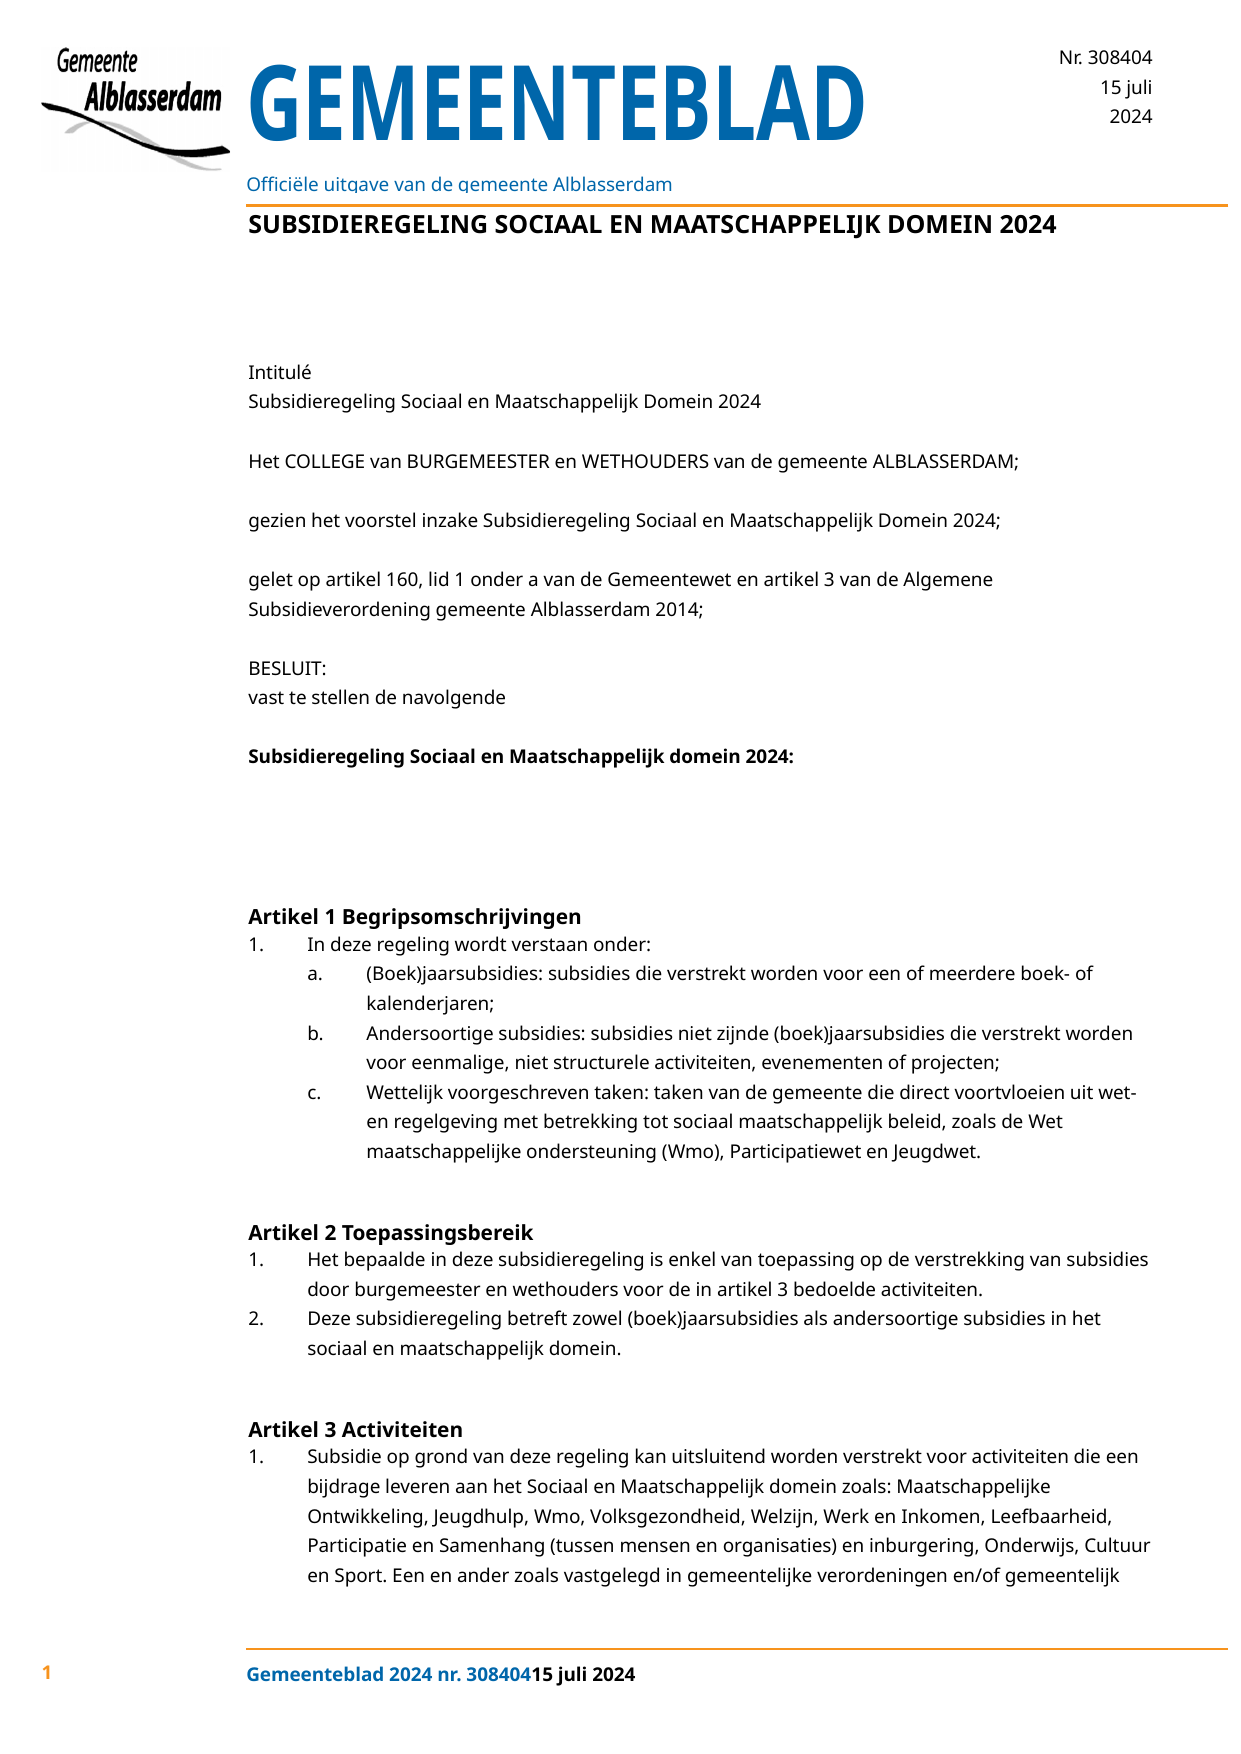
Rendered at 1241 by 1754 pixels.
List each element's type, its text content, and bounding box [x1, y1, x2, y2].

list Het bepaalde in deze subsidieregeling is enkel van toepassing op de verstrekking van subsidies door burgemeester en wethouders voor de in artikel 3 bedoelde activiteiten. [248, 1246, 1152, 1302]
text vast te stellen de navolgende [248, 684, 1152, 710]
list Andersoortige subsidies: subsidies niet zijnde (boek)jaarsubsidies die verstrekt worden voor eenmalige, niet structurele activiteiten, evenementen of projecten; [307, 1020, 1152, 1075]
list Subsidie op grond van deze regeling kan uitsluitend worden verstrekt voor activiteiten die een bijdrage leveren aan het Sociaal en Maatschappelijk domein zoals: Maatschappelijke Ontwikkeling, Jeugdhulp, Wmo, Volksgezondheid, Welzijn, Werk en Inkomen, Leefbaarheid, Participatie en Samenhang (tussen mensen en organisaties) en inburgering, Onderwijs, Cultuur en Sport. Een en ander zoals vastgelegd in gemeentelijke verordeningen en/of gemeentelijk [248, 1444, 1152, 1588]
list (Boek)jaarsubsidies: subsidies die verstrekt worden voor een of meerdere boek- of kalenderjaren; [307, 961, 1152, 1016]
text Intitulé [248, 359, 1152, 385]
text Subsidieregeling Sociaal en Maatschappelijk domein 2024: [248, 744, 1152, 769]
text BESLUIT: [248, 655, 1152, 681]
picture [41, 47, 231, 172]
text Artikel 3 Activiteiten [248, 1415, 1152, 1444]
text Artikel 1 Begripsomschrijvingen [248, 902, 1152, 931]
list Deze subsidieregeling betreft zowel (boek)jaarsubsidies als andersoortige subsidies in het sociaal en maatschappelijk domein. [248, 1306, 1152, 1361]
text Artikel 2 Toepassingsbereik [248, 1218, 1152, 1246]
list In deze regeling wordt verstaan onder: [248, 931, 1152, 957]
list Wettelijk voorgeschreven taken: taken van de gemeente die direct voortvloeien uit wet- en regelgeving met betrekking tot sociaal maatschappelijk beleid, zoals de Wet maatschappelijke ondersteuning (Wmo), Participatiewet en Jeugdwet. [307, 1079, 1152, 1164]
text Het COLLEGE van BURGEMEESTER en WETHOUDERS van de gemeente ALBLASSERDAM; [248, 448, 1152, 473]
text gezien het voorstel inzake Subsidieregeling Sociaal en Maatschappelijk Domein 2024; [248, 507, 1152, 533]
text Subsidieregeling Sociaal en Maatschappelijk Domein 2024 [248, 389, 1152, 414]
text gelet op artikel 160, lid 1 onder a van de Gemeentewet en artikel 3 van de Algemene Subsidieverordening gemeente Alblasserdam 2014; [248, 566, 1152, 621]
text SUBSIDIEREGELING SOCIAAL EN MAATSCHAPPELIJK DOMEIN 2024 [248, 207, 1152, 241]
